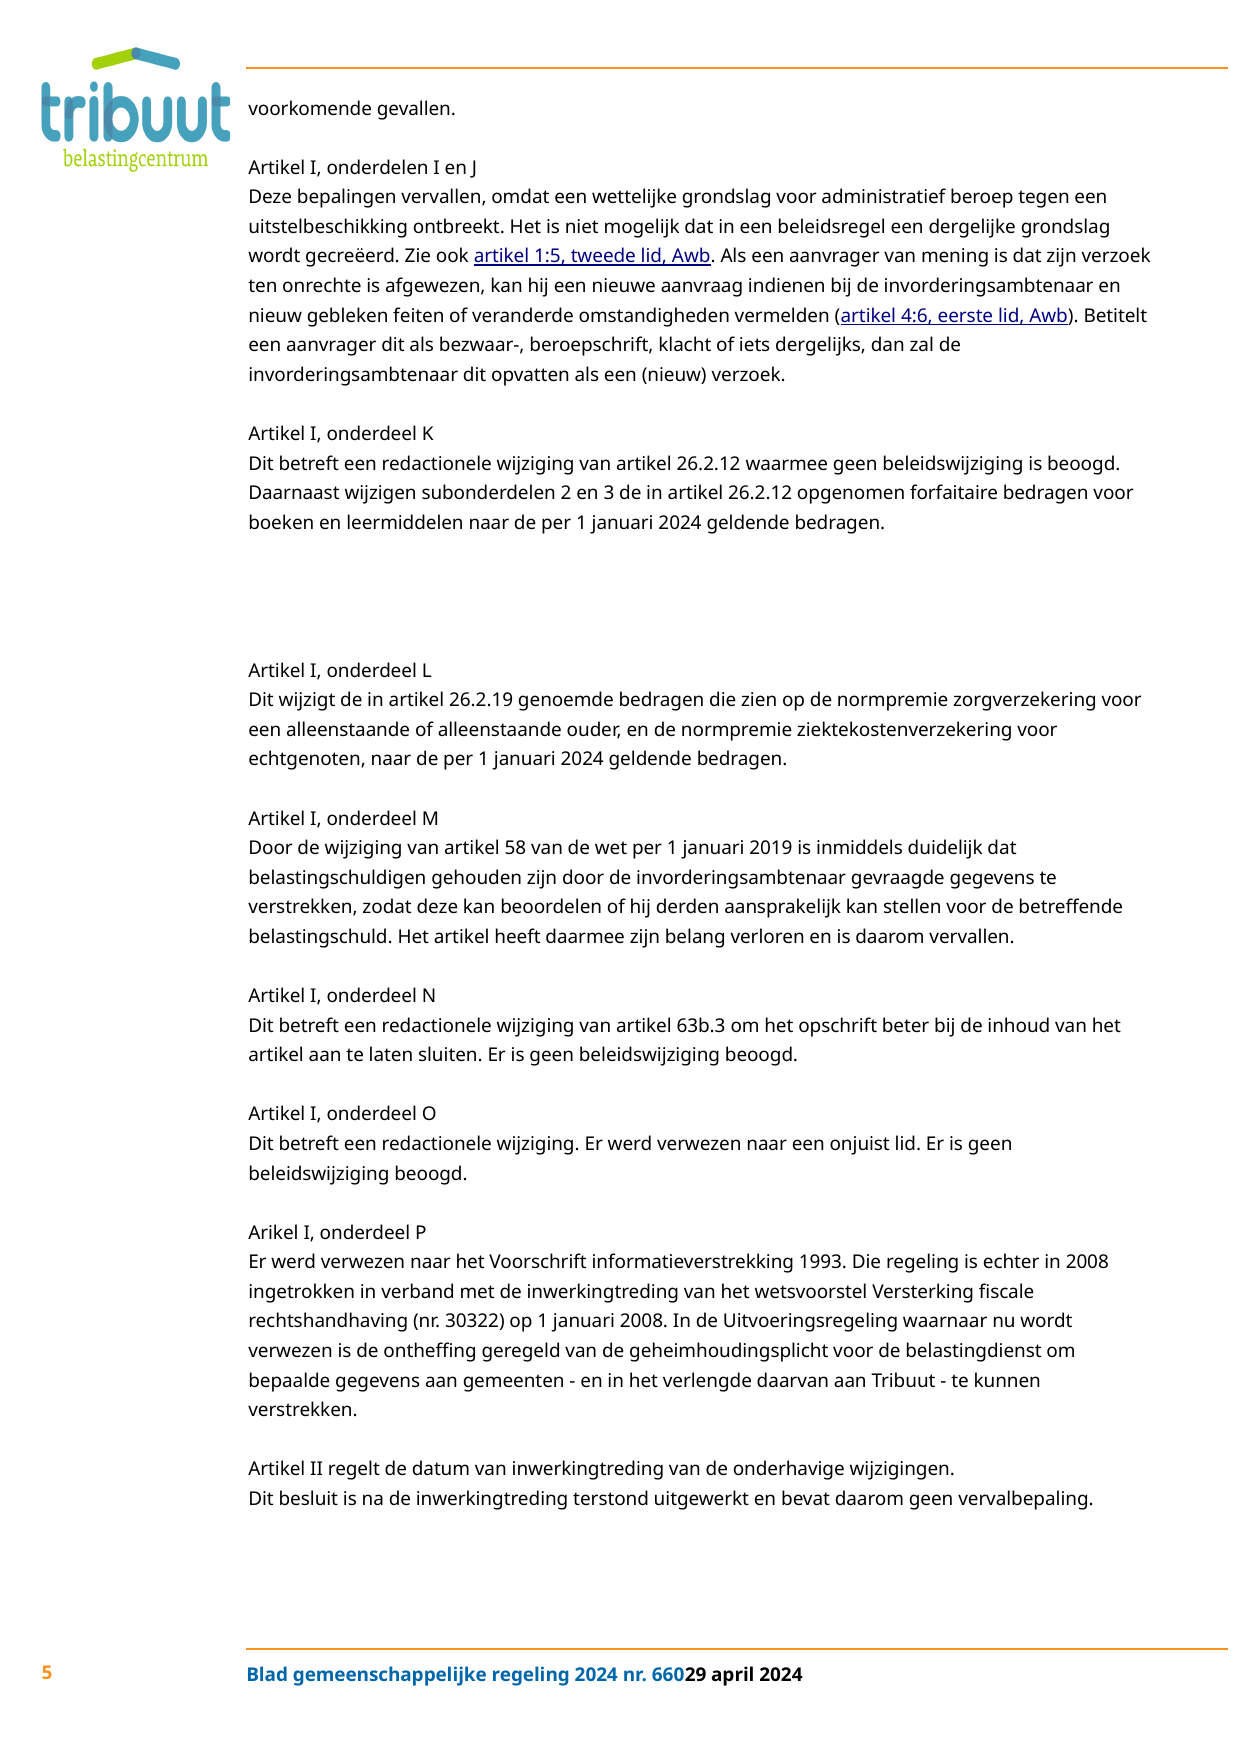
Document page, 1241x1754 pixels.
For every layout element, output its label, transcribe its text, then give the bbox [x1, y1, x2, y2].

text voorkomende gevallen. [248, 95, 1152, 121]
text Artikel I, onderdelen I en J [248, 154, 1152, 180]
text Artikel II regelt de datum van inwerkingtreding van de onderhavige wijzigingen. [248, 1456, 1152, 1481]
text Artikel I, onderdeel N [248, 982, 1152, 1008]
text Artikel I, onderdeel K [248, 420, 1152, 446]
text Artikel I, onderdeel L [248, 657, 1152, 683]
text Door de wijziging van artikel 58 van de wet per 1 januari 2019 is inmiddels duidelijk dat belastingschuldigen gehouden zijn door de invorderingsambtenaar gevraagde gegevens te verstrekken, zodat deze kan beoordelen of hij derden aansprakelijk kan stellen voor de betreffende belastingschuld. Het artikel heeft daarmee zijn belang verloren en is daarom vervallen. [248, 834, 1152, 949]
text Arikel I, onderdeel P [248, 1219, 1152, 1245]
text Artikel I, onderdeel O [248, 1101, 1152, 1126]
text Er werd verwezen naar het Voorschrift informatieverstrekking 1993. Die regeling is echter in 2008 ingetrokken in verband met de inwerkingtreding van het wetsvoorstel Versterking fiscale rechtshandhaving (nr. 30322) op 1 januari 2008. In de Uitvoeringsregeling waarnaar nu wordt verwezen is de ontheffing geregeld van de geheimhoudingsplicht voor de belastingdienst om bepaalde gegevens aan gemeenten - en in het verlengde daarvan aan Tribuut - te kunnen verstrekken. [248, 1248, 1152, 1422]
text Artikel I, onderdeel M [248, 805, 1152, 831]
text Deze bepalingen vervallen, omdat een wettelijke grondslag voor administratief beroep tegen een uitstelbeschikking ontbreekt. Het is niet mogelijk dat in een beleidsregel een dergelijke grondslag wordt gecreëerd. Zie ook artikel 1:5, tweede lid, Awb. Als een aanvrager van mening is dat zijn verzoek ten onrechte is afgewezen, kan hij een nieuwe aanvraag indienen bij de invorderingsambtenaar en nieuw gebleken feiten of veranderde omstandigheden vermelden (artikel 4:6, eerste lid, Awb). Betitelt een aanvrager dit als bezwaar-, beroepschrift, klacht of iets dergelijks, dan zal de invorderingsambtenaar dit opvatten als een (nieuw) verzoek. [248, 183, 1152, 387]
picture [41, 47, 231, 172]
text Dit betreft een redactionele wijziging. Er werd verwezen naar een onjuist lid. Er is geen beleidswijziging beoogd. [248, 1130, 1152, 1186]
text Dit betreft een redactionele wijziging van artikel 26.2.12 waarmee geen beleidswijziging is beoogd. Daarnaast wijzigen subonderdelen 2 en 3 de in artikel 26.2.12 opgenomen forfaitaire bedragen voor boeken en leermiddelen naar de per 1 januari 2024 geldende bedragen. [248, 450, 1152, 535]
text Dit wijzigt de in artikel 26.2.19 genoemde bedragen die zien op de normpremie zorgverzekering voor een alleenstaande of alleenstaande ouder, en de normpremie ziektekostenverzekering voor echtgenoten, naar de per 1 januari 2024 geldende bedragen. [248, 686, 1152, 771]
text Dit besluit is na de inwerkingtreding terstond uitgewerkt en bevat daarom geen vervalbepaling. [248, 1485, 1152, 1511]
text Dit betreft een redactionele wijziging van artikel 63b.3 om het opschrift beter bij de inhoud van het artikel aan te laten sluiten. Er is geen beleidswijziging beoogd. [248, 1012, 1152, 1067]
